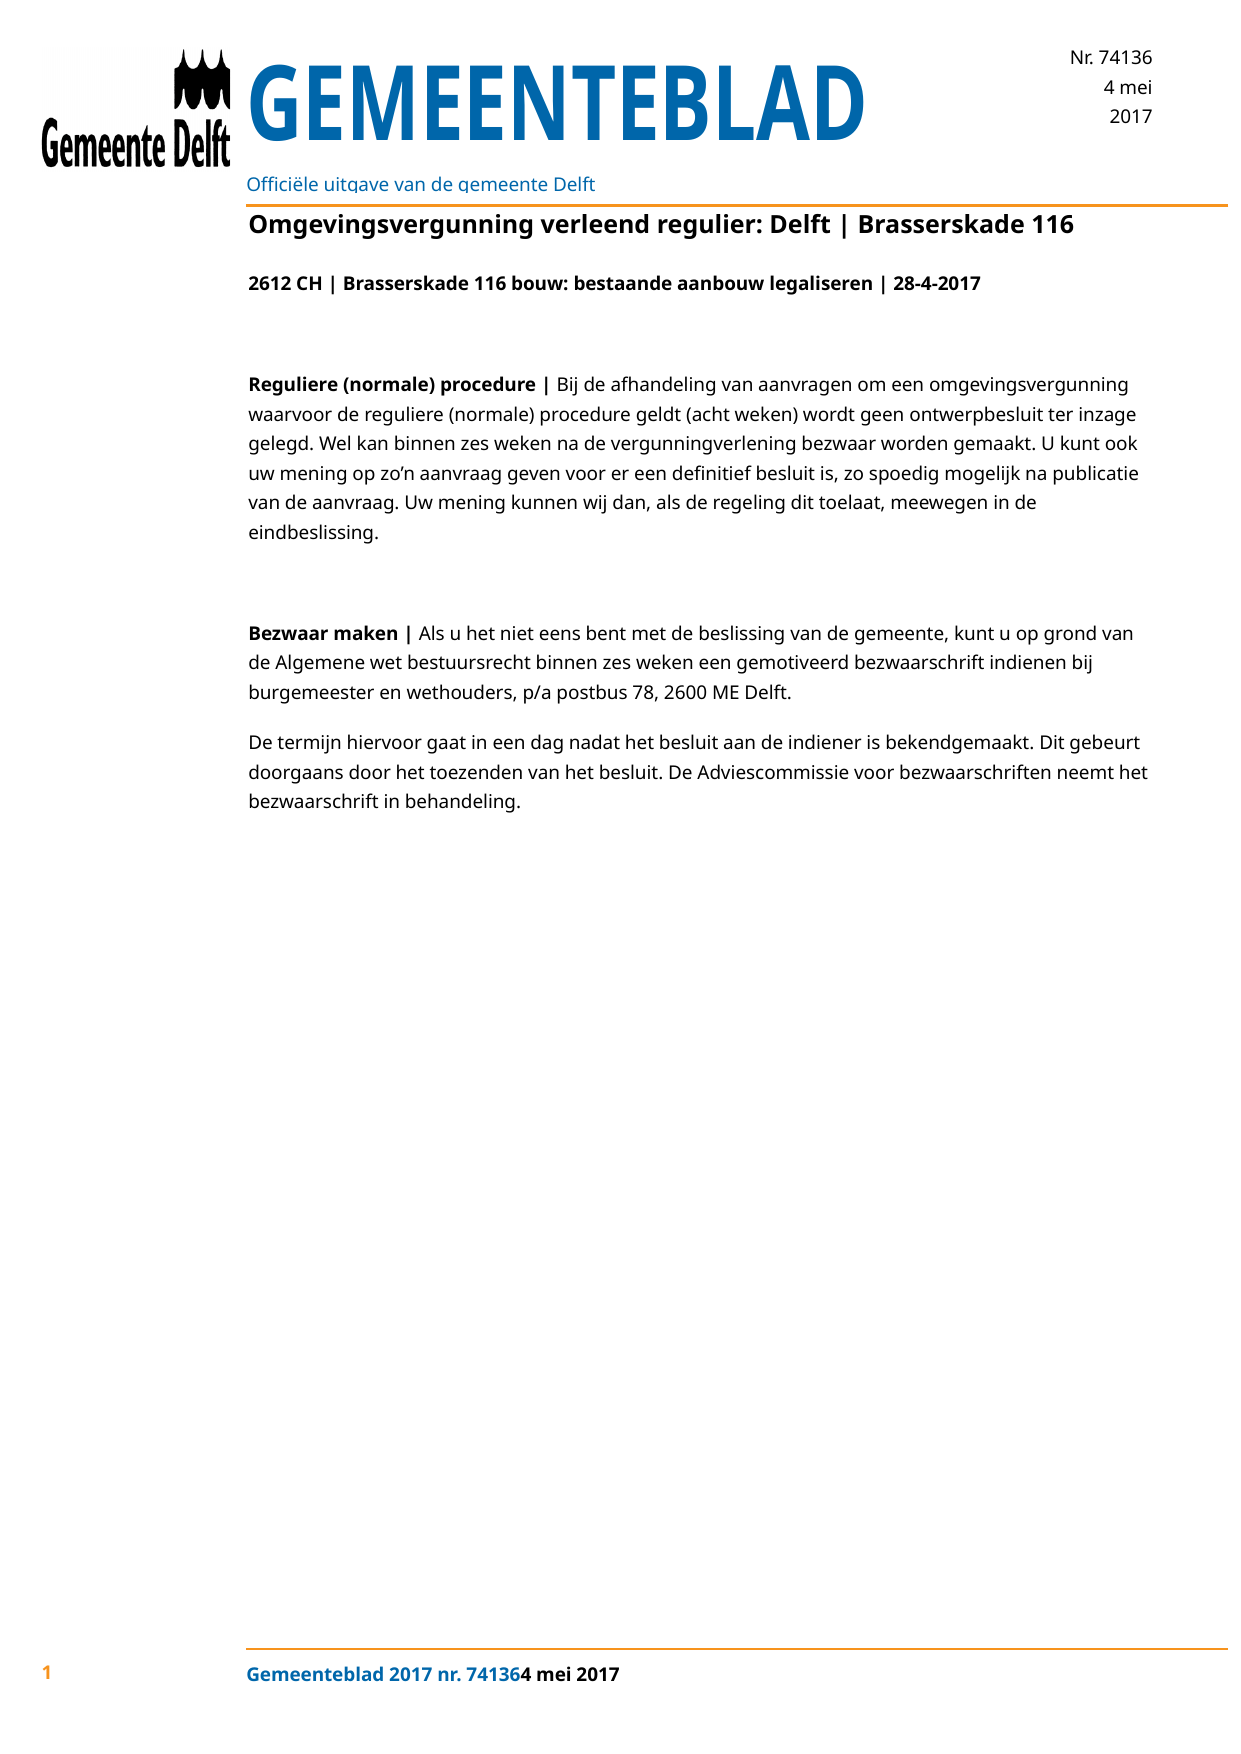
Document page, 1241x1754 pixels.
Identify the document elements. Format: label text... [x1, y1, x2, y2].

text Bezwaar maken | Als u het niet eens bent met de beslissing van de gemeente, kunt u op grond van de Algemene wet bestuursrecht binnen zes weken een gemotiveerd bezwaarschrift indienen bij burgemeester en wethouders, p/a postbus 78, 2600 ME Delft. [248, 620, 1152, 705]
text De termijn hiervoor gaat in een dag nadat het besluit aan de indiener is bekendgemaakt. Dit gebeurt doorgaans door het toezenden van het besluit. De Adviescommissie voor bezwaarschriften neemt het bezwaarschrift in behandeling. [248, 729, 1152, 814]
text Reguliere (normale) procedure | Bij de afhandeling van aanvragen om een omgevingsvergunning waarvoor de reguliere (normale) procedure geldt (acht weken) wordt geen ontwerpbesluit ter inzage gelegd. Wel kan binnen zes weken na de vergunningverlening bezwaar worden gemaakt. U kunt ook uw mening op zo’n aanvraag geven voor er een definitief besluit is, zo spoedig mogelijk na publicatie van de aanvraag. Uw mening kunnen wij dan, als de regeling dit toelaat, meewegen in de eindbeslissing. [248, 371, 1152, 545]
picture [41, 47, 231, 172]
text Omgevingsvergunning verleend regulier: Delft | Brasserskade 116 [248, 207, 1152, 241]
text 2612 CH | Brasserskade 116 bouw: bestaande aanbouw legaliseren | 28-4-2017 [248, 270, 1152, 296]
